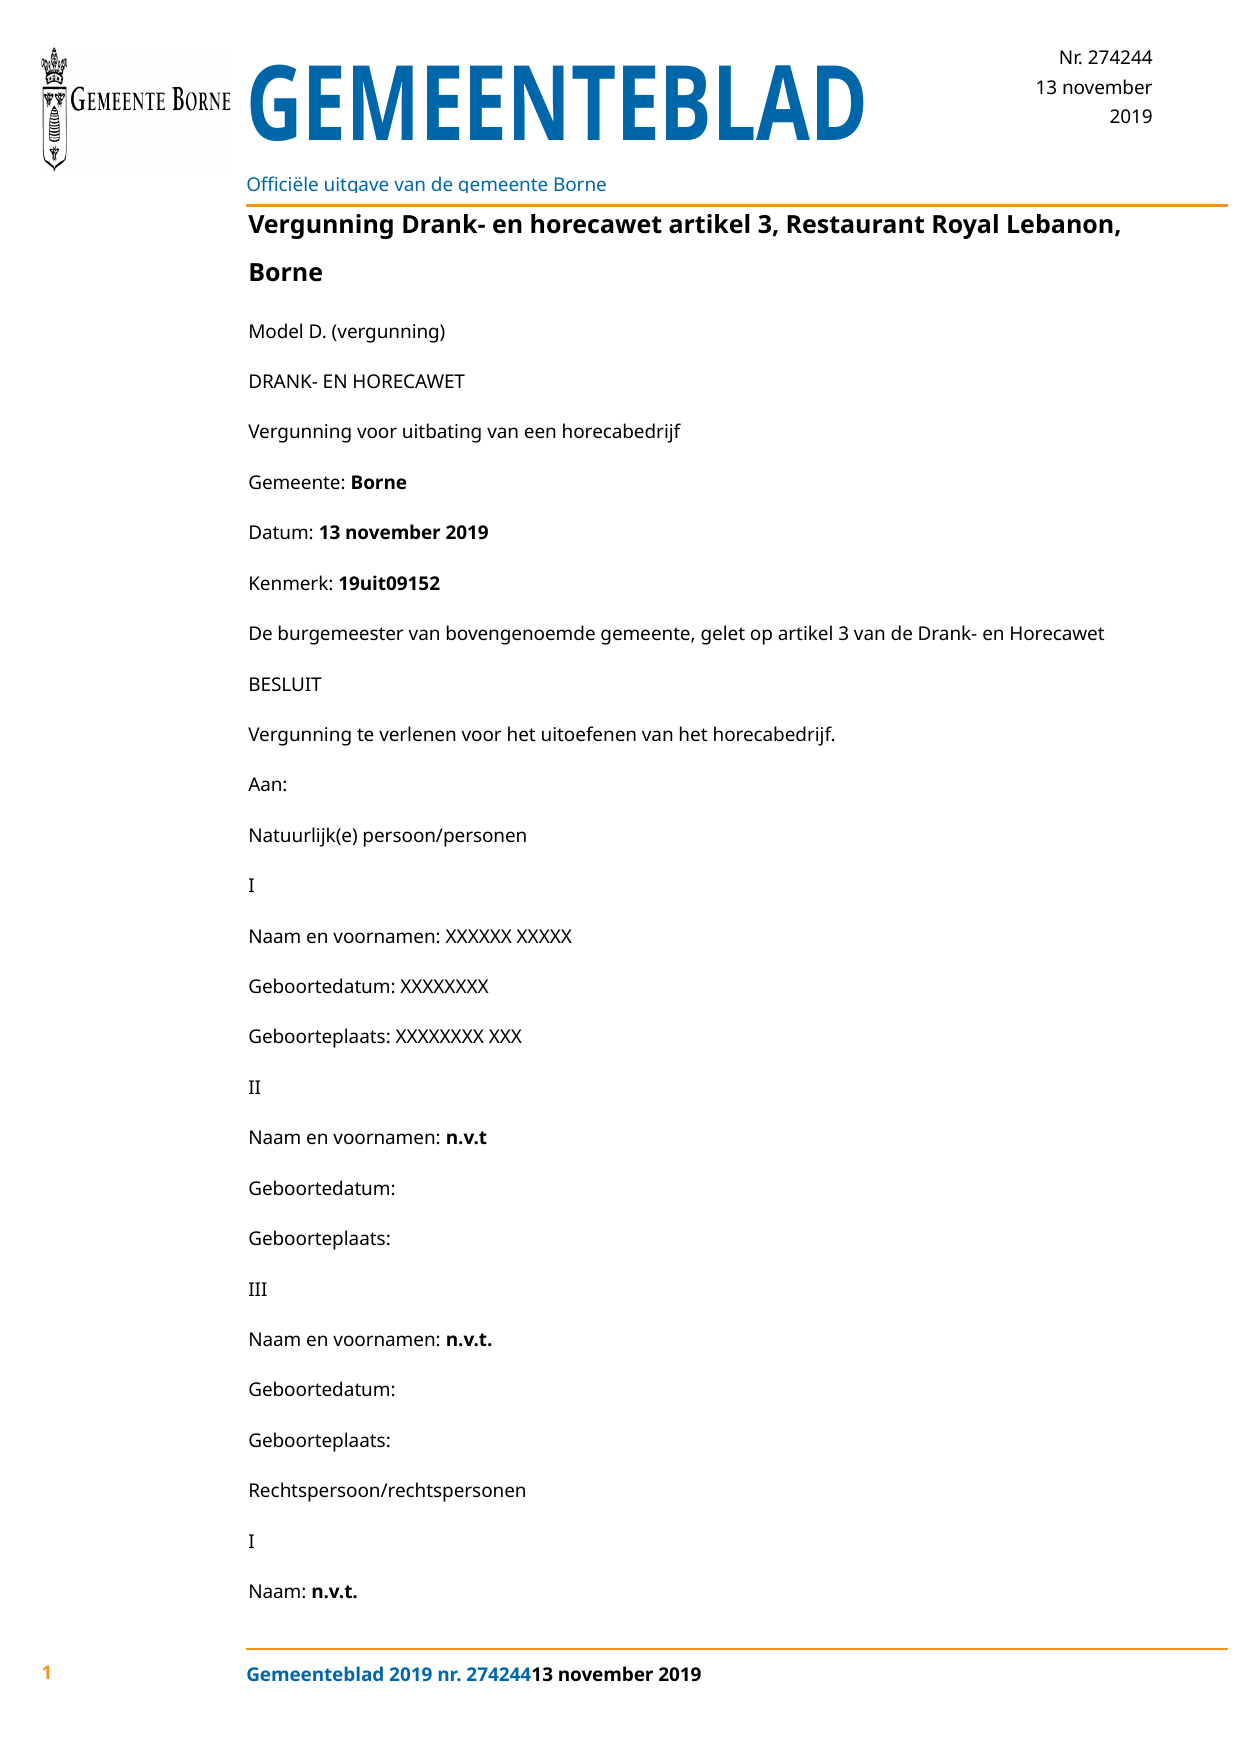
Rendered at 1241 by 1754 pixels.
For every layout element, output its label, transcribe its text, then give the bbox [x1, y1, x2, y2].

text Geboorteplaats: XXXXXXXX XXX [248, 1024, 1152, 1049]
text Geboortedatum: XXXXXXXX [248, 973, 1152, 999]
text Geboorteplaats: [248, 1225, 1152, 1251]
text Aan: [248, 772, 1152, 797]
text II [248, 1074, 1152, 1100]
text Gemeente: Borne [248, 469, 1152, 495]
text Naam en voornamen: n.v.t [248, 1124, 1152, 1150]
text Vergunning voor uitbating van een horecabedrijf [248, 419, 1152, 444]
text Vergunning Drank- en horecawet artikel 3, Restaurant Royal Lebanon, Borne [248, 207, 1152, 288]
text Geboortedatum: [248, 1377, 1152, 1402]
text Vergunning te verlenen voor het uitoefenen van het horecabedrijf. [248, 721, 1152, 747]
text Model D. (vergunning) [248, 318, 1152, 344]
text Naam: n.v.t. [248, 1578, 1152, 1604]
text III [248, 1276, 1152, 1302]
text I [248, 1528, 1152, 1554]
text Kenmerk: 19uit09152 [248, 570, 1152, 596]
text Naam en voornamen: XXXXXX XXXXX [248, 923, 1152, 949]
text Datum: 13 november 2019 [248, 519, 1152, 545]
text DRANK- EN HORECAWET [248, 368, 1152, 394]
text De burgemeester van bovengenoemde gemeente, gelet op artikel 3 van de Drank- en Horecawet [248, 620, 1152, 646]
text I [248, 872, 1152, 898]
picture [41, 47, 231, 172]
text Geboorteplaats: [248, 1427, 1152, 1453]
text BESLUIT [248, 671, 1152, 697]
text Geboortedatum: [248, 1175, 1152, 1201]
text Natuurlijk(e) persoon/personen [248, 822, 1152, 848]
text Rechtspersoon/rechtspersonen [248, 1477, 1152, 1503]
text Naam en voornamen: n.v.t. [248, 1326, 1152, 1352]
